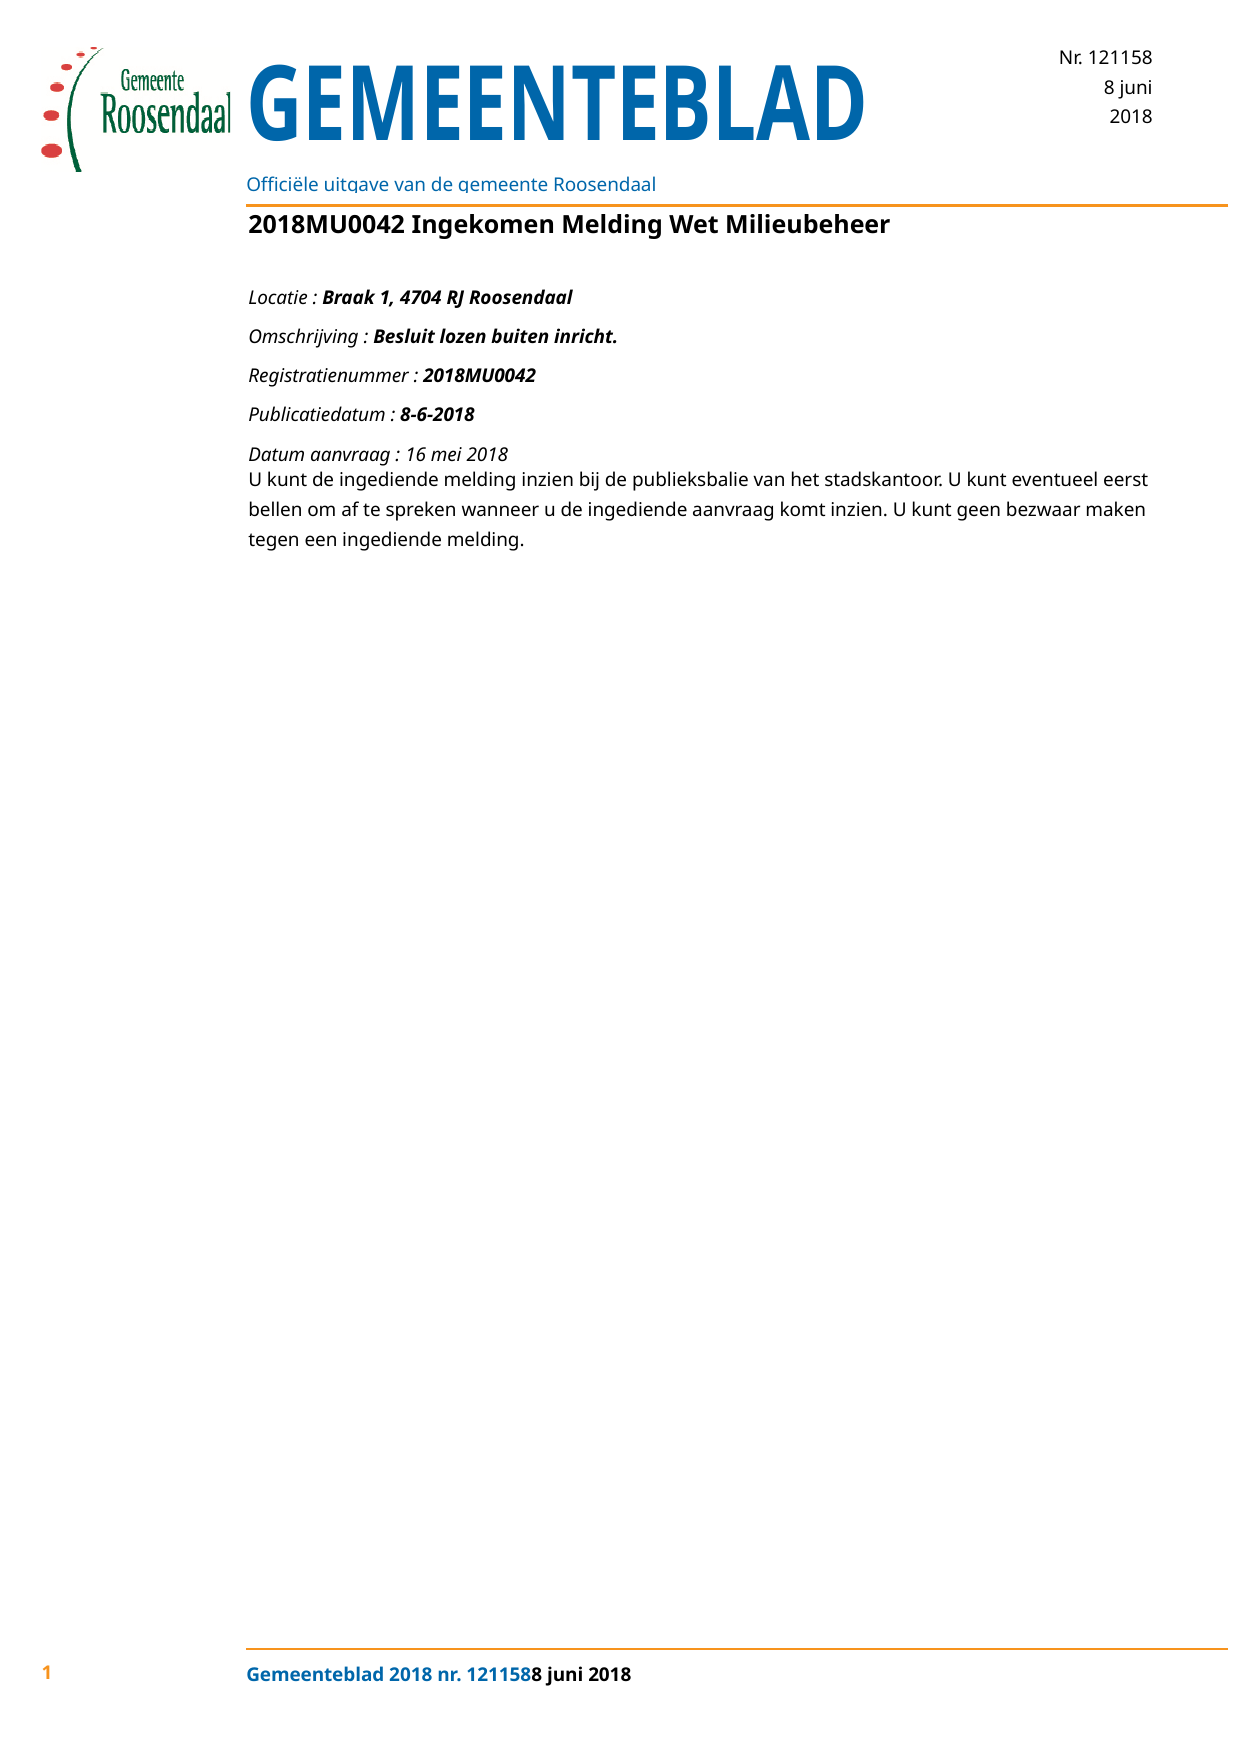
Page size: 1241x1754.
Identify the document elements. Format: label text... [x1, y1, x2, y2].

text Omschrijving : Besluit lozen buiten inricht. [248, 323, 1152, 349]
text Datum aanvraag : 16 mei 2018 [248, 441, 1152, 467]
text Registratienummer : 2018MU0042 [248, 362, 1152, 388]
text Locatie : Braak 1, 4704 RJ Roosendaal [248, 284, 1152, 309]
text 2018MU0042 Ingekomen Melding Wet Milieubeheer [248, 207, 1152, 241]
text Publicatiedatum : 8-6-2018 [248, 402, 1152, 427]
text U kunt de ingediende melding inzien bij de publieksbalie van het stadskantoor. U kunt eventueel eerst bellen om af te spreken wanneer u de ingediende aanvraag komt inzien. U kunt geen bezwaar maken tegen een ingediende melding. [248, 467, 1152, 552]
picture [41, 47, 231, 172]
